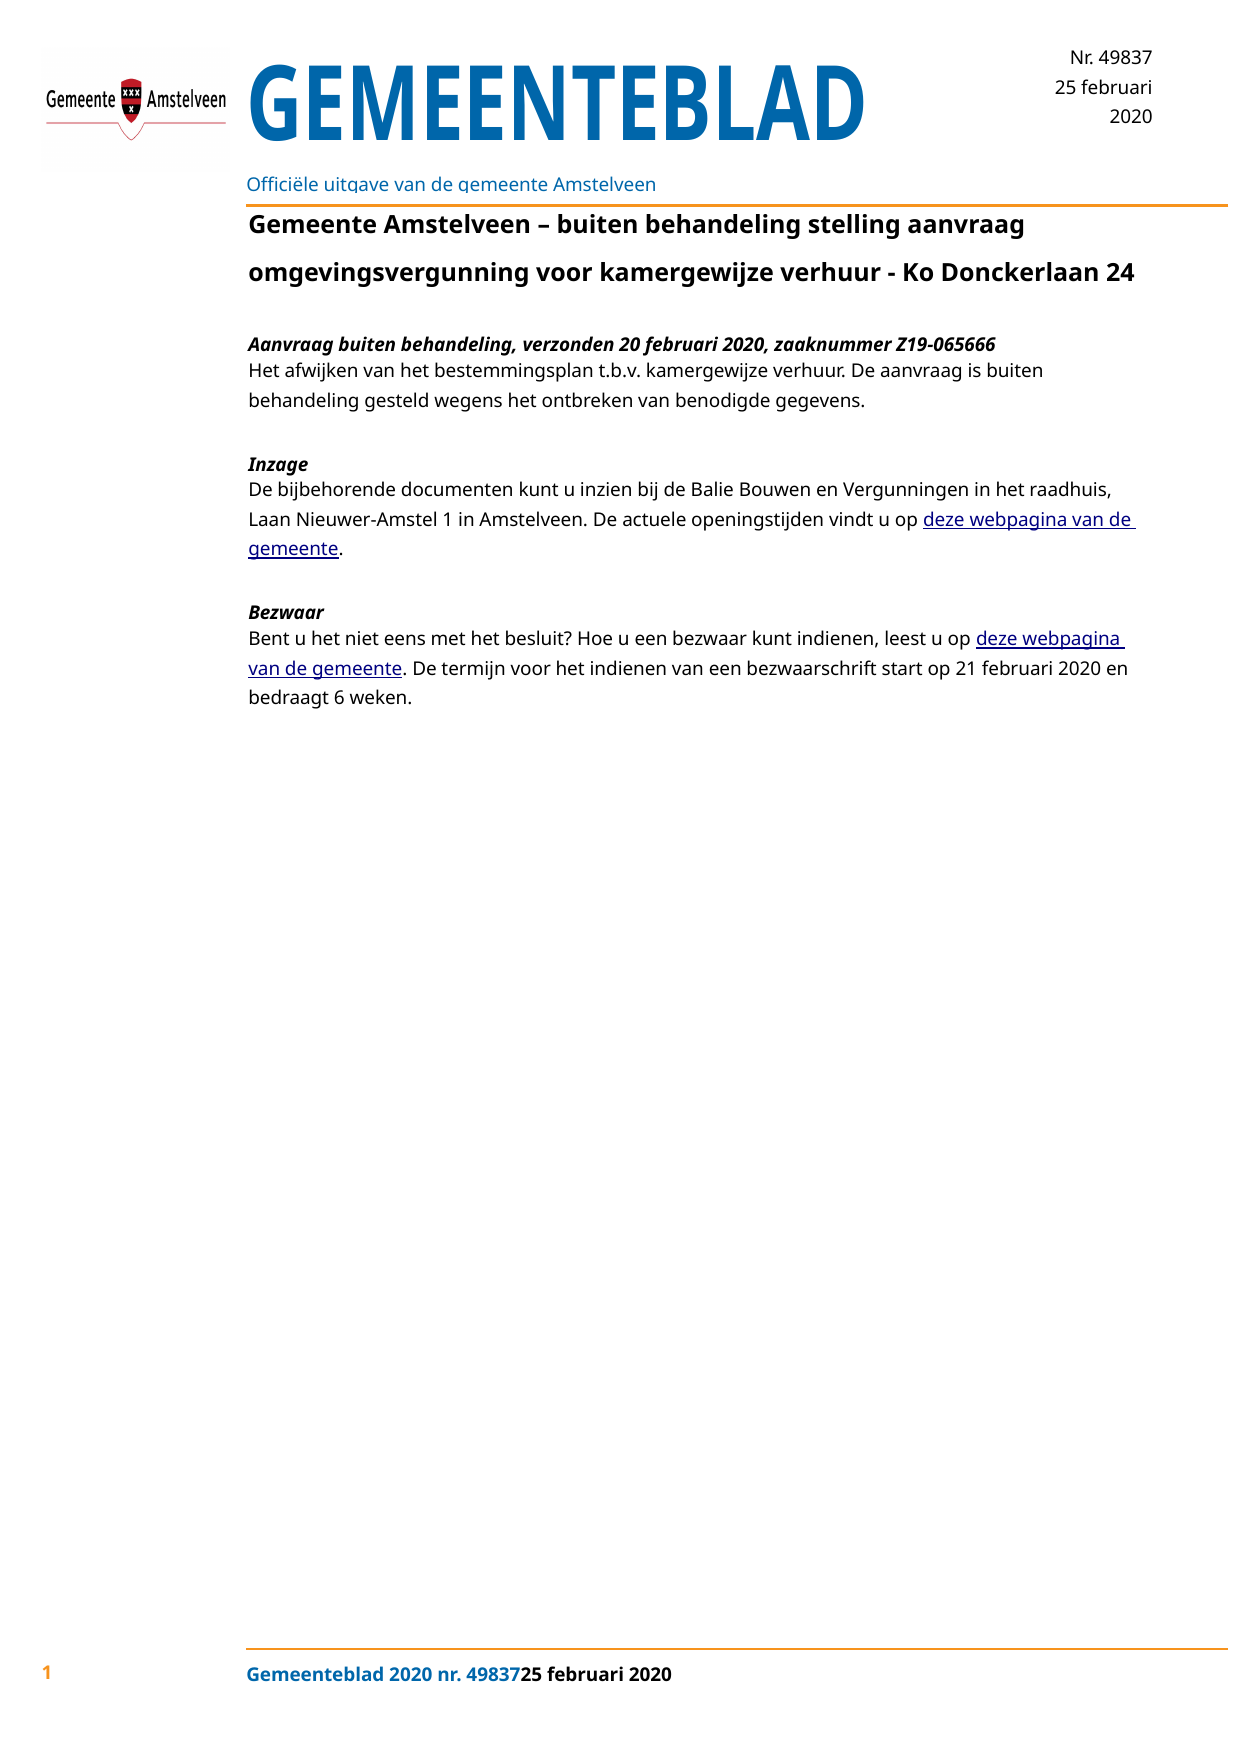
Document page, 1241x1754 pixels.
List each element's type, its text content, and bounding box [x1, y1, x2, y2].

text Bent u het niet eens met het besluit? Hoe u een bezwaar kunt indienen, leest u op deze webpagina van de gemeente. De termijn voor het indienen van een bezwaarschrift start op 21 februari 2020 en bedraagt 6 weken. [248, 625, 1152, 710]
text Aanvraag buiten behandeling, verzonden 20 februari 2020, zaaknummer Z19-065666 [248, 331, 1152, 357]
text Het afwijken van het bestemmingsplan t.b.v. kamergewijze verhuur. De aanvraag is buiten behandeling gesteld wegens het ontbreken van benodigde gegevens. [248, 357, 1152, 412]
text De bijbehorende documenten kunt u inzien bij de Balie Bouwen en Vergunningen in het raadhuis, Laan Nieuwer-Amstel 1 in Amstelveen. De actuele openingstijden vindt u op deze webpagina van de gemeente. [248, 476, 1152, 561]
picture [41, 47, 231, 172]
text Bezwaar [248, 599, 1152, 625]
text Gemeente Amstelveen – buiten behandeling stelling aanvraag omgevingsvergunning voor kamergewijze verhuur - Ko Donckerlaan 24 [248, 207, 1152, 288]
text Inzage [248, 451, 1152, 476]
